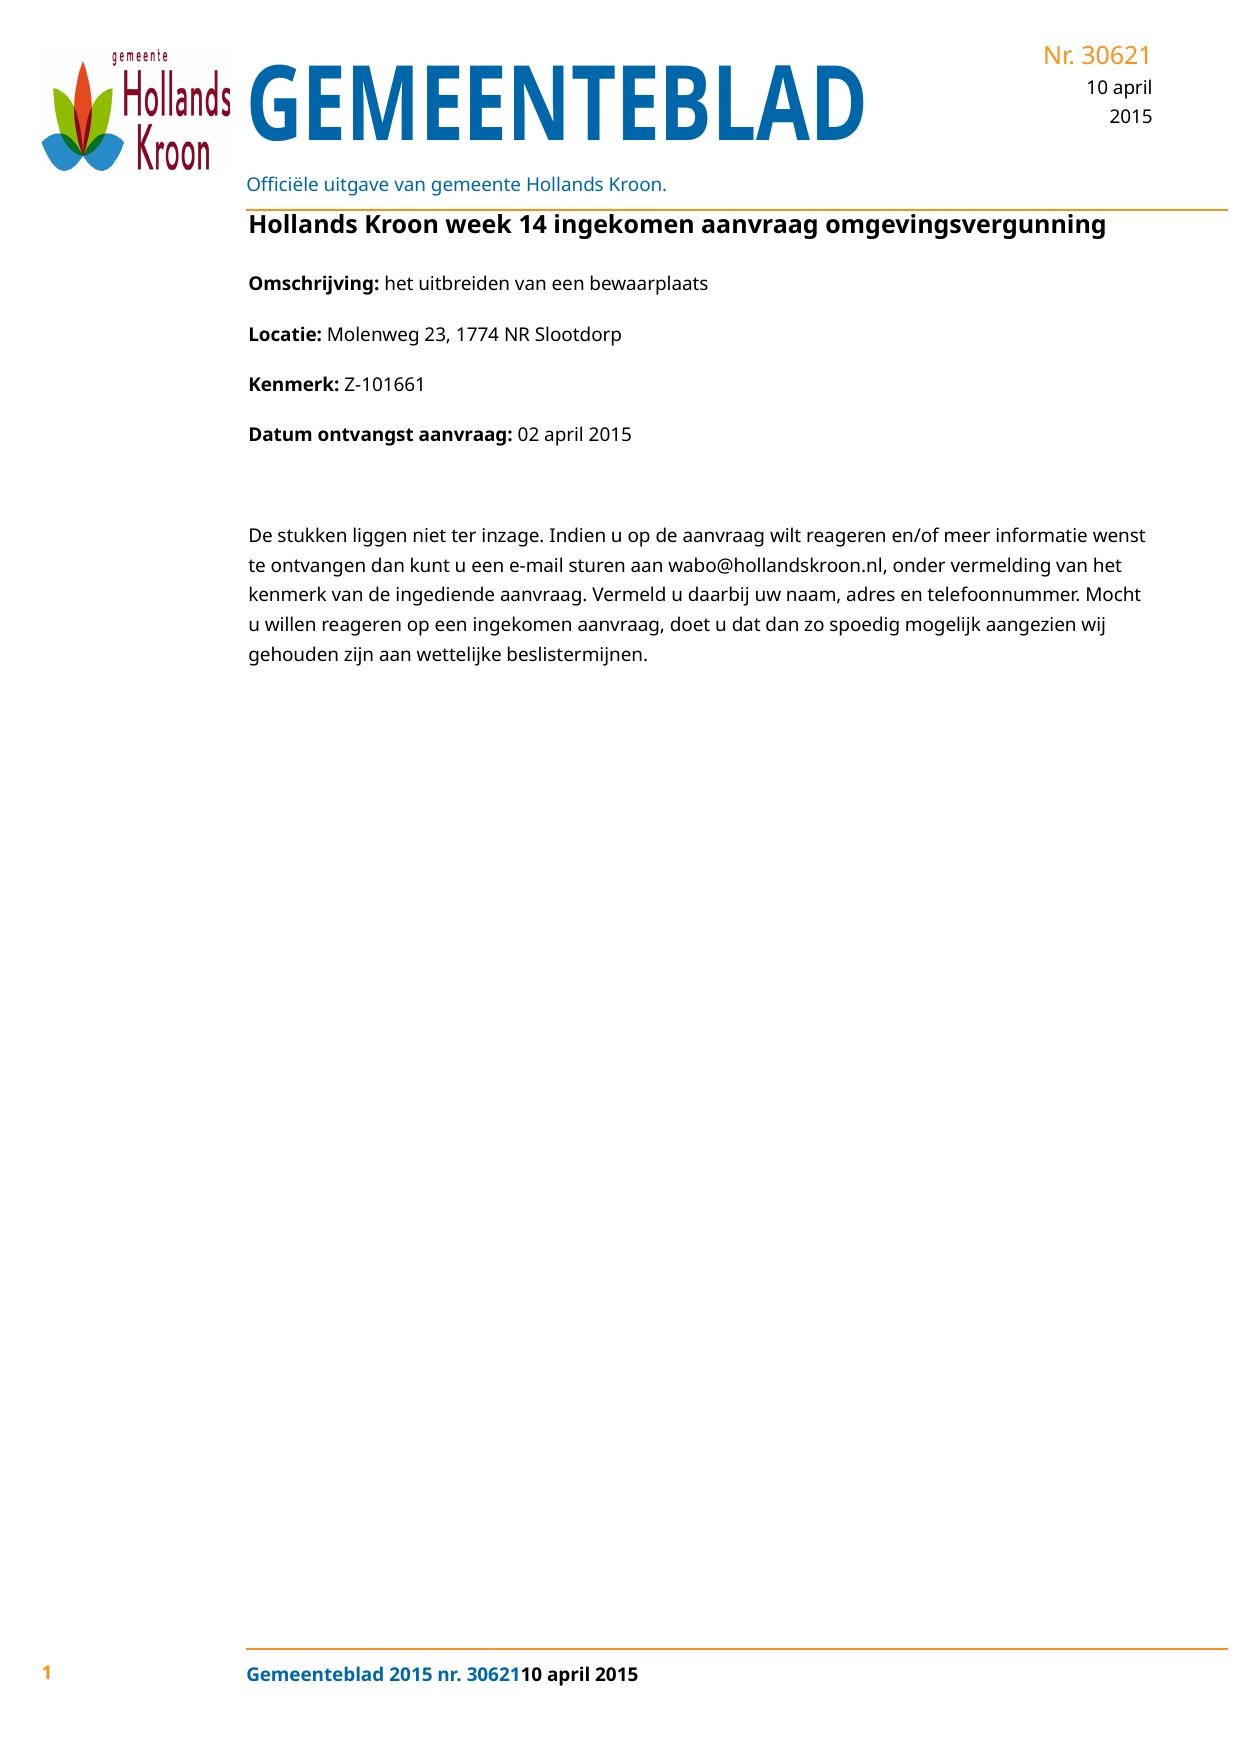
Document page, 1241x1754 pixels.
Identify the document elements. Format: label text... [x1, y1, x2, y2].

picture [41, 47, 231, 172]
text Datum ontvangst aanvraag: 02 april 2015 [248, 422, 1152, 447]
text Hollands Kroon week 14 ingekomen aanvraag omgevingsvergunning [248, 211, 1152, 241]
text De stukken liggen niet ter inzage. Indien u op de aanvraag wilt reageren en/of meer informatie wenst te ontvangen dan kunt u een e-mail sturen aan wabo@hollandskroon.nl, onder vermelding van het kenmerk van de ingediende aanvraag. Vermeld u daarbij uw naam, adres en telefoonnummer. Mocht u willen reageren op een ingekomen aanvraag, doet u dat dan zo spoedig mogelijk aangezien wij gehouden zijn aan wettelijke beslistermijnen. [248, 522, 1152, 666]
text Kenmerk: Z-101661 [248, 371, 1152, 397]
text Omschrijving: het uitbreiden van een bewaarplaats [248, 270, 1152, 296]
text Locatie: Molenweg 23, 1774 NR Slootdorp [248, 321, 1152, 346]
